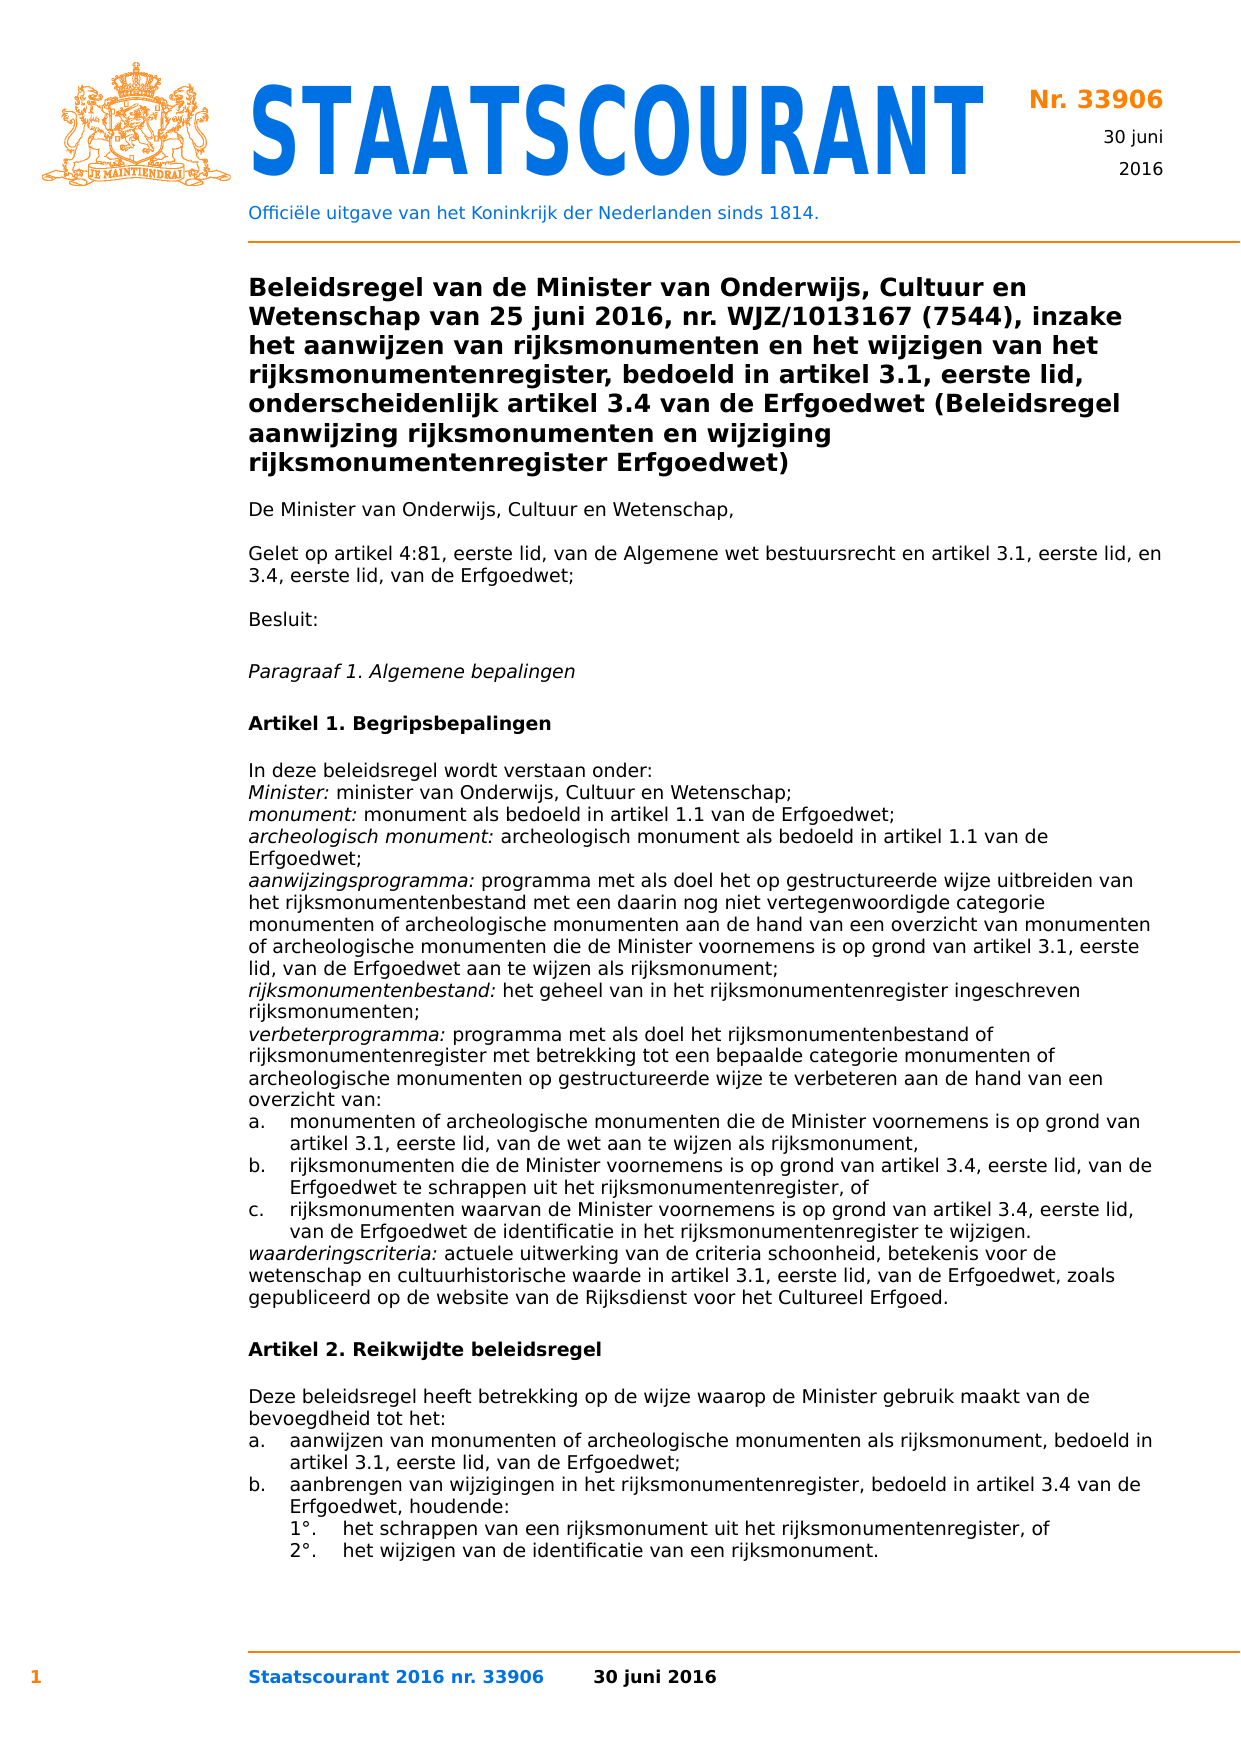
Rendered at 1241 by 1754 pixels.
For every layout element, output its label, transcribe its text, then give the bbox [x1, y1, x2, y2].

text verbeterprogramma: programma met als doel het rijksmonumentenbestand of rijksmonumentenregister met betrekking tot een bepaalde categorie monumenten of archeologische monumenten op gestructureerde wijze te verbeteren aan de hand van een overzicht van: [248, 1023, 1163, 1111]
text monument: monument als bedoeld in artikel 1.1 van de Erfgoedwet; [248, 804, 1163, 826]
text In deze beleidsregel wordt verstaan onder: [248, 760, 1163, 782]
subtitle Artikel 2. Reikwijdte beleidsregel [248, 1339, 1163, 1361]
table_header STAATSCOURANT [248, 62, 998, 203]
text De Minister van Onderwijs, Cultuur en Wetenschap, [248, 499, 1163, 521]
text aanwijzingsprogramma: programma met als doel het op gestructureerde wijze uitbreiden van het rijksmonumentenbestand met een daarin nog niet vertegenwoordigde categorie monumenten of archeologische monumenten aan de hand van een overzicht van monumenten of archeologische monumenten die de Minister voornemens is op grond van artikel 3.1, eerste lid, van de Erfgoedwet aan te wijzen als rijksmonument; [248, 869, 1163, 979]
text b. aanbrengen van wijzigingen in het rijksmonumentenregister, bedoeld in artikel 3.4 van de Erfgoedwet, houdende: [248, 1474, 1163, 1518]
subtitle Beleidsregel van de Minister van Onderwijs, Cultuur en Wetenschap van 25 juni 2016, nr. WJZ/1013167 (7544), inzake het aanwijzen van rijksmonumenten en het wijzigen van het rijksmonumentenregister, bedoeld in artikel 3.1, eerste lid, onderscheidenlijk artikel 3.4 van de Erfgoedwet (Beleidsregel aanwijzing rijksmonumenten en wijziging rijksmonumentenregister Erfgoedwet) [248, 273, 1163, 477]
text 1°. het schrappen van een rijksmonument uit het rijksmonumentenregister, of [289, 1518, 1163, 1540]
subtitle Paragraaf 1. Algemene bepalingen [248, 661, 1163, 683]
picture [41, 62, 231, 186]
text 2°. het wijzigen van de identificatie van een rijksmonument. [289, 1540, 1163, 1562]
text a. monumenten of archeologische monumenten die de Minister voornemens is op grond van artikel 3.1, eerste lid, van de wet aan te wijzen als rijksmonument, [248, 1111, 1163, 1155]
table_header [25, 62, 248, 241]
table_cell 2016 [998, 153, 1240, 203]
subtitle Artikel 1. Begripsbepalingen [248, 713, 1163, 735]
text Gelet op artikel 4:81, eerste lid, van de Algemene wet bestuursrecht en artikel 3.1, eerste lid, en 3.4, eerste lid, van de Erfgoedwet; [248, 543, 1163, 587]
text Minister: minister van Onderwijs, Cultuur en Wetenschap; [248, 782, 1163, 804]
text rijksmonumentenbestand: het geheel van in het rijksmonumentenregister ingeschreven rijksmonumenten; [248, 979, 1163, 1023]
text c. rijksmonumenten waarvan de Minister voornemens is op grond van artikel 3.4, eerste lid, van de Erfgoedwet de identificatie in het rijksmonumentenregister te wijzigen. [248, 1199, 1163, 1243]
text b. rijksmonumenten die de Minister voornemens is op grond van artikel 3.4, eerste lid, van de Erfgoedwet te schrappen uit het rijksmonumentenregister, of [248, 1155, 1163, 1199]
table_cell 30 juni [998, 121, 1240, 153]
text Besluit: [248, 609, 1163, 631]
table_cell Officiële uitgave van het Koninkrijk der Nederlanden sinds 1814. [248, 203, 1240, 241]
text archeologisch monument: archeologisch monument als bedoeld in artikel 1.1 van de Erfgoedwet; [248, 826, 1163, 869]
table_header Nr. 33906 [998, 62, 1240, 121]
text Deze beleidsregel heeft betrekking op de wijze waarop de Minister gebruik maakt van de bevoegdheid tot het: [248, 1386, 1163, 1430]
text waarderingscriteria: actuele uitwerking van de criteria schoonheid, betekenis voor de wetenschap en cultuurhistorische waarde in artikel 3.1, eerste lid, van de Erfgoedwet, zoals gepubliceerd op de website van de Rijksdienst voor het Cultureel Erfgoed. [248, 1243, 1163, 1309]
text a. aanwijzen van monumenten of archeologische monumenten als rijksmonument, bedoeld in artikel 3.1, eerste lid, van de Erfgoedwet; [248, 1430, 1163, 1474]
